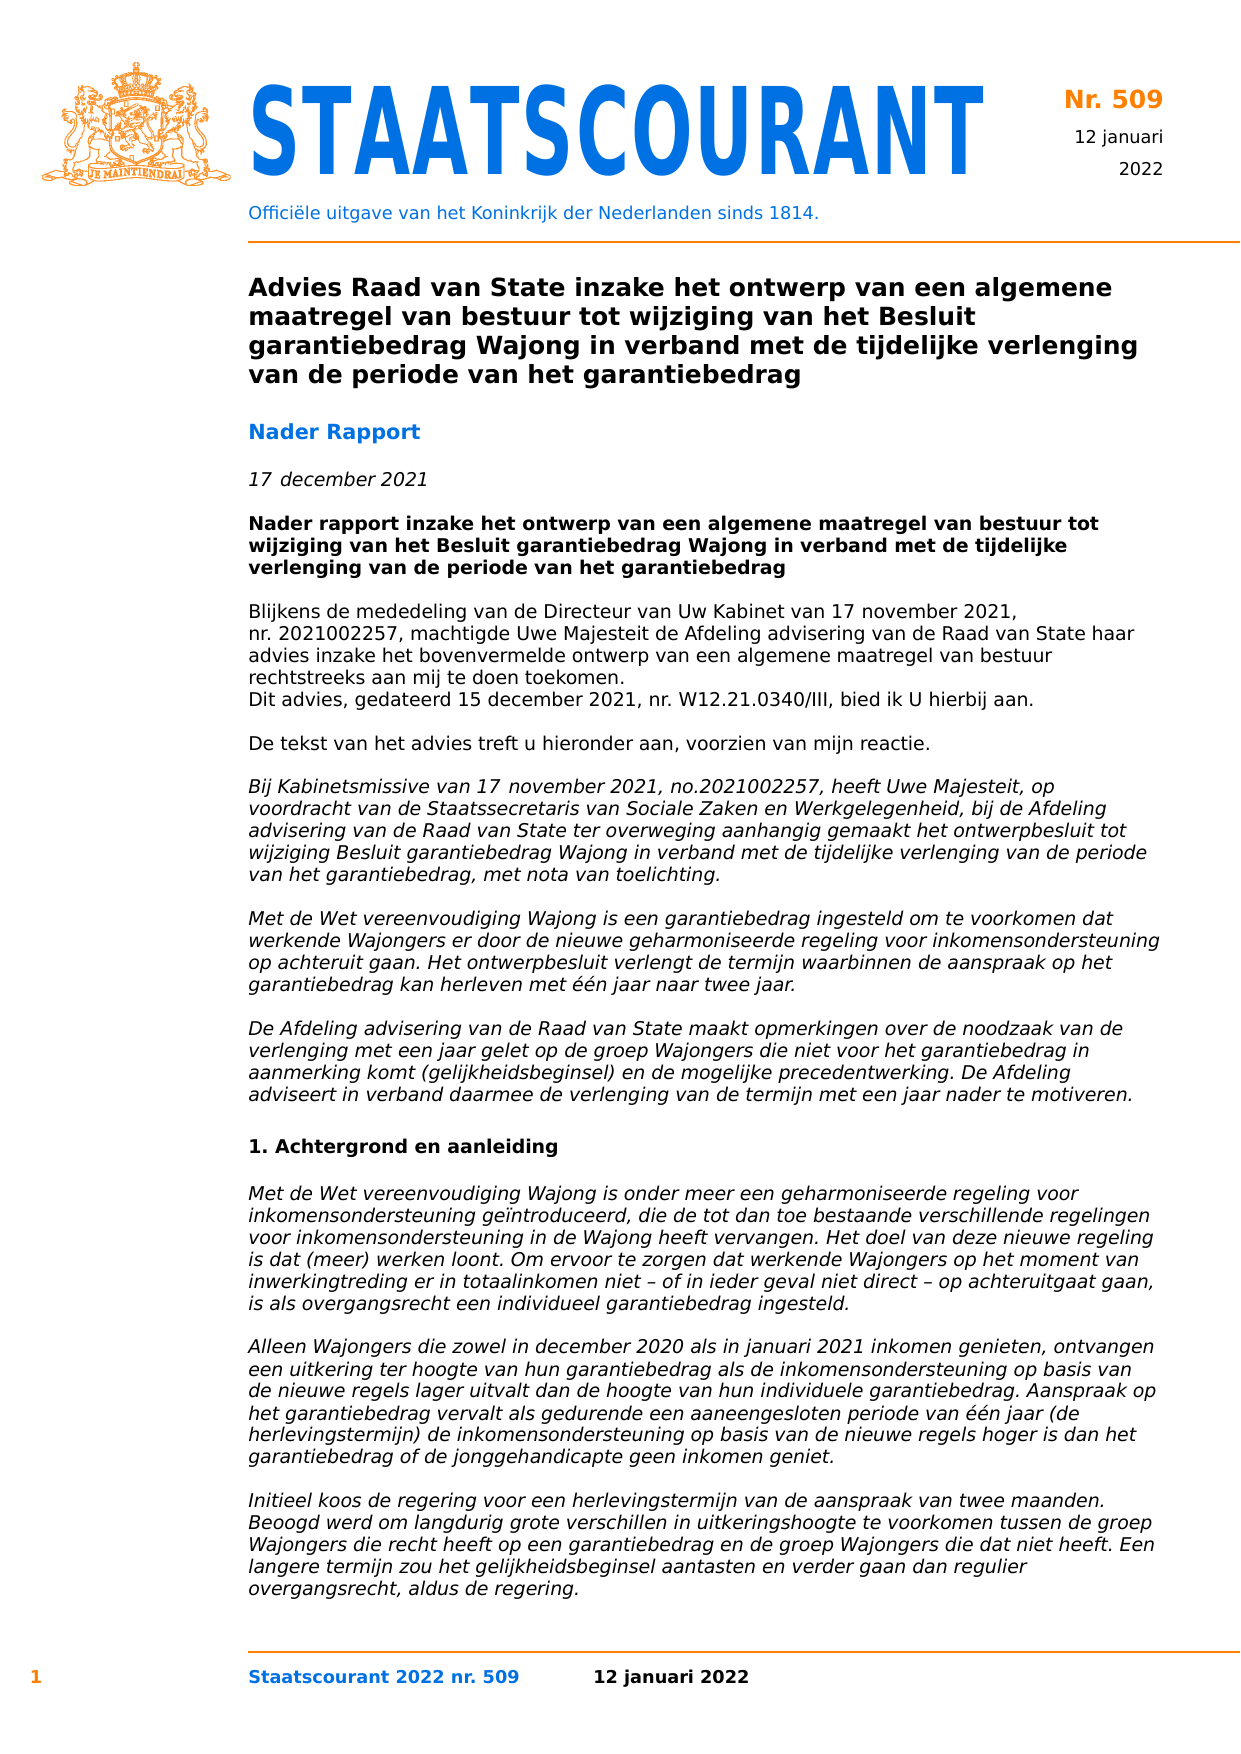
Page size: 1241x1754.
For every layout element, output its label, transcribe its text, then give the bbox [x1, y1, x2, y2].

subtitle 1. Achtergrond en aanleiding [248, 1136, 1163, 1158]
text De Afdeling advisering van de Raad van State maakt opmerkingen over de noodzaak van de verlenging met een jaar gelet op de groep Wajongers die niet voor het garantiebedrag in aanmerking komt (gelijkheidsbeginsel) en de mogelijke precedentwerking. De Afdeling adviseert in verband daarmee de verlenging van de termijn met een jaar nader te motiveren. [248, 1018, 1163, 1106]
table_cell 12 januari [998, 121, 1240, 153]
picture [41, 62, 231, 186]
text Met de Wet vereenvoudiging Wajong is onder meer een geharmoniseerde regeling voor inkomensondersteuning geïntroduceerd, die de tot dan toe bestaande verschillende regelingen voor inkomensondersteuning in de Wajong heeft vervangen. Het doel van deze nieuwe regeling is dat (meer) werken loont. Om ervoor te zorgen dat werkende Wajongers op het moment van inwerkingtreding er in totaalinkomen niet – of in ieder geval niet direct – op achteruitgaat gaan, is als overgangsrecht een individueel garantiebedrag ingesteld. [248, 1183, 1163, 1314]
text Dit advies, gedateerd 15 december 2021, nr. W12.21.0340/III, bied ik U hierbij aan. [248, 688, 1163, 711]
table_cell 2022 [998, 153, 1240, 203]
table_header [25, 62, 248, 241]
text Met de Wet vereenvoudiging Wajong is een garantiebedrag ingesteld om te voorkomen dat werkende Wajongers er door de nieuwe geharmoniseerde regeling voor inkomensondersteuning op achteruit gaan. Het ontwerpbesluit verlengt de termijn waarbinnen de aanspraak op het garantiebedrag kan herleven met één jaar naar twee jaar. [248, 908, 1163, 996]
table_header Nr. 509 [998, 62, 1240, 121]
subtitle Advies Raad van State inzake het ontwerp van een algemene maatregel van bestuur tot wijziging van het Besluit garantiebedrag Wajong in verband met de tijdelijke verlenging van de periode van het garantiebedrag [248, 273, 1163, 390]
text Initieel koos de regering voor een herlevingstermijn van de aanspraak van twee maanden. Beoogd werd om langdurig grote verschillen in uitkeringshoogte te voorkomen tussen de groep Wajongers die recht heeft op een garantiebedrag en de groep Wajongers die dat niet heeft. Een langere termijn zou het gelijkheidsbeginsel aantasten en verder gaan dan regulier overgangsrecht, aldus de regering. [248, 1490, 1163, 1600]
table_header STAATSCOURANT [248, 62, 998, 203]
text Bij Kabinetsmissive van 17 november 2021, no.2021002257, heeft Uwe Majesteit, op voordracht van de Staatssecretaris van Sociale Zaken en Werkgelegenheid, bij de Afdeling advisering van de Raad van State ter overweging aanhangig gemaakt het ontwerpbesluit tot wijziging Besluit garantiebedrag Wajong in verband met de tijdelijke verlenging van de periode van het garantiebedrag, met nota van toelichting. [248, 776, 1163, 886]
subtitle Nader Rapport [248, 420, 1163, 444]
text 17 december 2021 [248, 469, 1163, 491]
text Alleen Wajongers die zowel in december 2020 als in januari 2021 inkomen genieten, ontvangen een uitkering ter hoogte van hun garantiebedrag als de inkomensondersteuning op basis van de nieuwe regels lager uitvalt dan de hoogte van hun individuele garantiebedrag. Aanspraak op het garantiebedrag vervalt als gedurende een aaneengesloten periode van één jaar (de herlevingstermijn) de inkomensondersteuning op basis van de nieuwe regels hoger is dan het garantiebedrag of de jonggehandicapte geen inkomen geniet. [248, 1336, 1163, 1468]
text Blijkens de mededeling van de Directeur van Uw Kabinet van 17 november 2021, nr. 2021002257, machtigde Uwe Majesteit de Afdeling advisering van de Raad van State haar advies inzake het bovenvermelde ontwerp van een algemene maatregel van bestuur rechtstreeks aan mij te doen toekomen. [248, 601, 1163, 688]
text Nader rapport inzake het ontwerp van een algemene maatregel van bestuur tot wijziging van het Besluit garantiebedrag Wajong in verband met de tijdelijke verlenging van de periode van het garantiebedrag [248, 513, 1163, 579]
table_cell Officiële uitgave van het Koninkrijk der Nederlanden sinds 1814. [248, 203, 1240, 241]
text De tekst van het advies treft u hieronder aan, voorzien van mijn reactie. [248, 732, 1163, 754]
